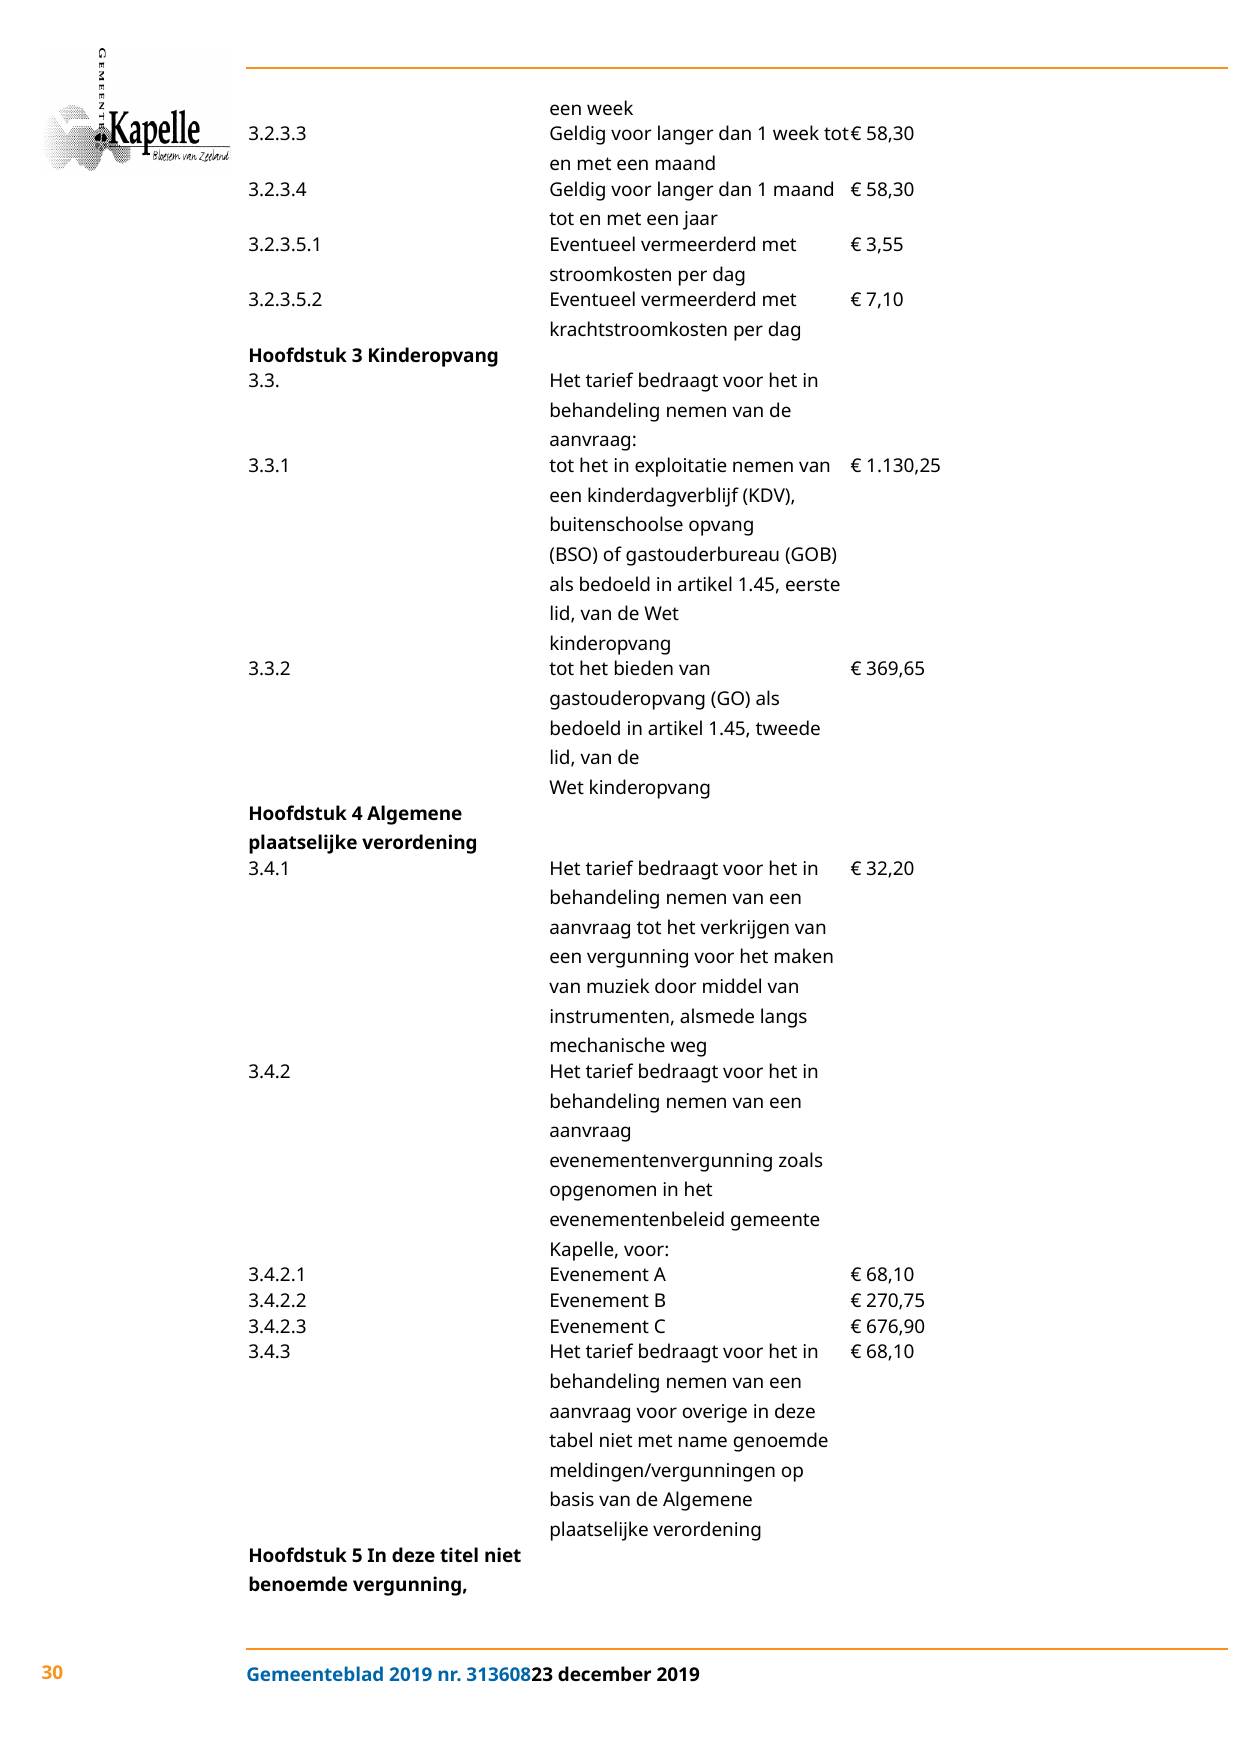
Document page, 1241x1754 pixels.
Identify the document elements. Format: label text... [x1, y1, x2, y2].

table_cell Eventueel vermeerderd met krachtstroomkosten per dag [549, 286, 850, 342]
table_cell tot het in exploitatie nemen van een kinderdagverblijf (KDV), buitenschoolse opvang (BSO) of gastouderbureau (GOB) als bedoeld in artikel 1.45, eerste lid, van de Wet kinderopvang [549, 453, 850, 656]
table_cell [549, 342, 850, 367]
table_cell 3.3.1 [248, 453, 549, 656]
table_cell € 58,30 [850, 176, 1152, 231]
table_cell Geldig voor langer dan 1 maand tot en met een jaar [549, 176, 850, 231]
table_cell 3.2.3.4 [248, 176, 549, 231]
table_cell 3.4.2.3 [248, 1313, 549, 1339]
table_cell Het tarief bedraagt voor het in behandeling nemen van de aanvraag: [549, 368, 850, 452]
table_cell € 676,90 [850, 1313, 1152, 1339]
table_cell € 68,10 [850, 1261, 1152, 1287]
table_cell [850, 1058, 1152, 1261]
table_cell € 58,30 [850, 121, 1152, 176]
table_cell Evenement B [549, 1287, 850, 1313]
table_cell [850, 95, 1152, 121]
table_cell 3.4.3 [248, 1339, 549, 1542]
table_cell Hoofdstuk 4 Algemene plaatselijke verordening [248, 800, 549, 855]
table_cell 3.2.3.3 [248, 121, 549, 176]
table_cell 3.3. [248, 368, 549, 452]
table_cell € 1.130,25 [850, 453, 1152, 656]
table_cell Geldig voor langer dan 1 week tot en met een maand [549, 121, 850, 176]
table_cell 3.2.3.5.2 [248, 286, 549, 342]
table_cell 3.2.3.5.1 [248, 231, 549, 286]
table_cell Het tarief bedraagt voor het in behandeling nemen van een aanvraag evenementenvergunning zoals opgenomen in het evenementenbeleid gemeente Kapelle, voor: [549, 1058, 850, 1261]
table_cell € 270,75 [850, 1287, 1152, 1313]
table_cell 3.4.2.2 [248, 1287, 549, 1313]
table_cell [248, 95, 549, 121]
table_cell Het tarief bedraagt voor het in behandeling nemen van een aanvraag voor overige in deze tabel niet met name genoemde meldingen/vergunningen op basis van de Algemene plaatselijke verordening [549, 1339, 850, 1542]
table_cell een week [549, 95, 850, 121]
table_cell € 32,20 [850, 855, 1152, 1058]
table_cell € 3,55 [850, 231, 1152, 286]
picture [41, 47, 231, 172]
table_cell 3.4.2 [248, 1058, 549, 1261]
table_cell Evenement A [549, 1261, 850, 1287]
table_cell Het tarief bedraagt voor het in behandeling nemen van een aanvraag tot het verkrijgen van een vergunning voor het maken van muziek door middel van instrumenten, alsmede langs mechanische weg [549, 855, 850, 1058]
table_cell 3.3.2 [248, 656, 549, 800]
table_cell € 68,10 [850, 1339, 1152, 1542]
table_cell 3.4.1 [248, 855, 549, 1058]
table_cell [850, 368, 1152, 452]
table_cell Hoofdstuk 5 In deze titel niet benoemde vergunning, [248, 1542, 549, 1597]
table_cell Eventueel vermeerderd met stroomkosten per dag [549, 231, 850, 286]
table_cell Evenement C [549, 1313, 850, 1339]
table_cell € 7,10 [850, 286, 1152, 342]
table_cell [549, 800, 850, 855]
table_cell € 369,65 [850, 656, 1152, 800]
table_cell tot het bieden van gastouderopvang (GO) als bedoeld in artikel 1.45, tweede lid, van de Wet kinderopvang [549, 656, 850, 800]
table_cell Hoofdstuk 3 Kinderopvang [248, 342, 549, 367]
table_cell 3.4.2.1 [248, 1261, 549, 1287]
